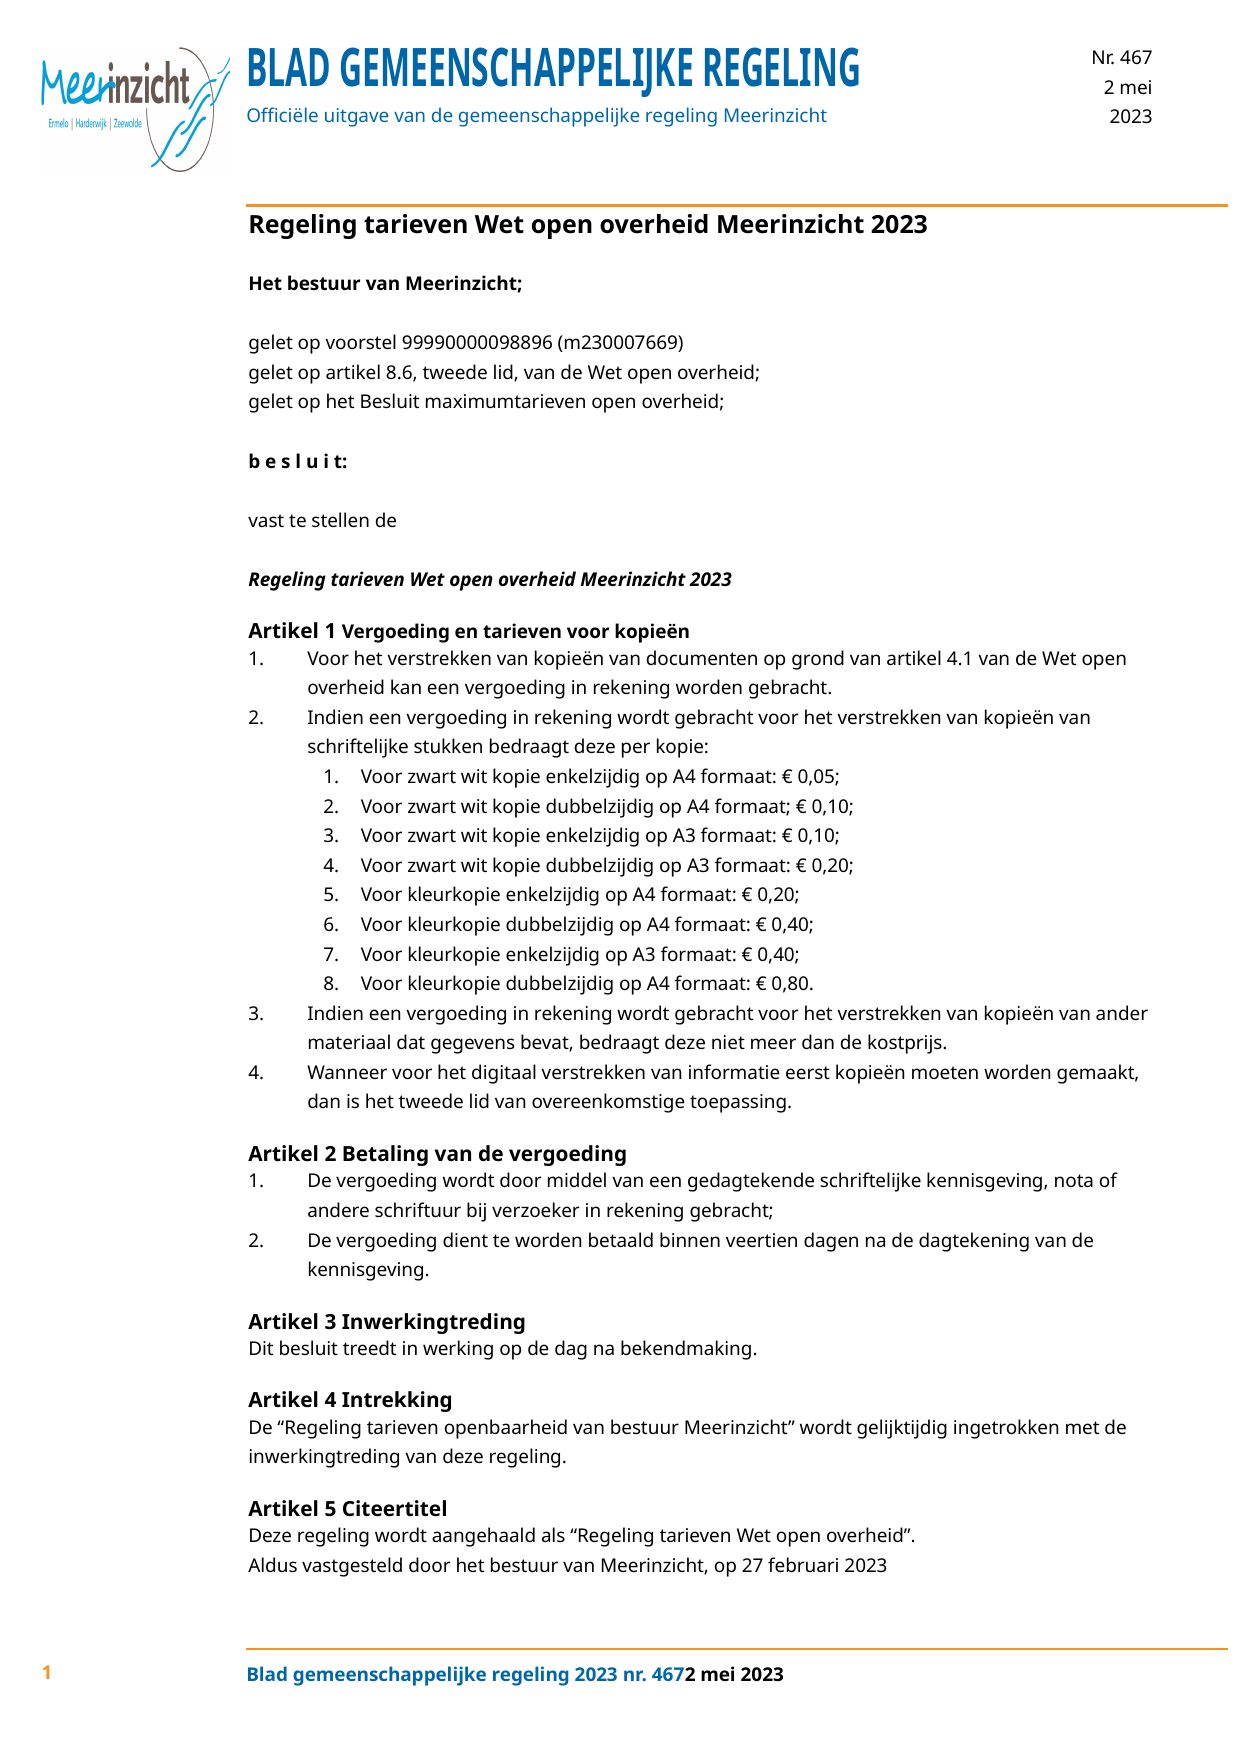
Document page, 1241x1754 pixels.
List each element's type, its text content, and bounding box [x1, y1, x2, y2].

text Artikel 2 Betaling van de vergoeding [248, 1139, 1152, 1168]
text Regeling tarieven Wet open overheid Meerinzicht 2023 [248, 566, 1152, 592]
list Voor kleurkopie dubbelzijdig op A4 formaat: € 0,40; [323, 911, 1152, 937]
text gelet op voorstel 99990000098896 (m230007669) [248, 329, 1152, 355]
text gelet op het Besluit maximumtarieven open overheid; [248, 389, 1152, 414]
text Deze regeling wordt aangehaald als “Regeling tarieven Wet open overheid”. [248, 1522, 1152, 1548]
list De vergoeding dient te worden betaald binnen veertien dagen na de dagtekening van de kennisgeving. [248, 1227, 1152, 1282]
list Voor zwart wit kopie enkelzijdig op A4 formaat: € 0,05; [323, 763, 1152, 789]
list Voor kleurkopie dubbelzijdig op A4 formaat: € 0,80. [323, 970, 1152, 996]
list Voor zwart wit kopie enkelzijdig op A3 formaat: € 0,10; [323, 822, 1152, 848]
list Voor zwart wit kopie dubbelzijdig op A4 formaat; € 0,10; [323, 793, 1152, 819]
text Aldus vastgesteld door het bestuur van Meerinzicht, op 27 februari 2023 [248, 1552, 1152, 1578]
list Voor kleurkopie enkelzijdig op A3 formaat: € 0,40; [323, 941, 1152, 967]
text Artikel 1 Vergoeding en tarieven voor kopieën [248, 617, 1152, 645]
text Artikel 3 Inwerkingtreding [248, 1307, 1152, 1335]
text Regeling tarieven Wet open overheid Meerinzicht 2023 [248, 207, 1152, 241]
text Artikel 4 Intrekking [248, 1386, 1152, 1414]
list Indien een vergoeding in rekening wordt gebracht voor het verstrekken van kopieën van ander materiaal dat gegevens bevat, bedraagt deze niet meer dan de kostprijs. [248, 1000, 1152, 1055]
picture [41, 47, 231, 172]
text De “Regeling tarieven openbaarheid van bestuur Meerinzicht” wordt gelijktijdig ingetrokken met de inwerkingtreding van deze regeling. [248, 1414, 1152, 1469]
text gelet op artikel 8.6, tweede lid, van de Wet open overheid; [248, 359, 1152, 385]
list Voor zwart wit kopie dubbelzijdig op A3 formaat: € 0,20; [323, 852, 1152, 878]
list Indien een vergoeding in rekening wordt gebracht voor het verstrekken van kopieën van schriftelijke stukken bedraagt deze per kopie: [248, 704, 1152, 759]
list Voor kleurkopie enkelzijdig op A4 formaat: € 0,20; [323, 882, 1152, 907]
text b e s l u i t: [248, 448, 1152, 473]
text Het bestuur van Meerinzicht; [248, 270, 1152, 296]
text Artikel 5 Citeertitel [248, 1494, 1152, 1522]
list De vergoeding wordt door middel van een gedagtekende schriftelijke kennisgeving, nota of andere schriftuur bij verzoeker in rekening gebracht; [248, 1168, 1152, 1223]
text Dit besluit treedt in werking op de dag na bekendmaking. [248, 1335, 1152, 1361]
list Wanneer voor het digitaal verstrekken van informatie eerst kopieën moeten worden gemaakt, dan is het tweede lid van overeenkomstige toepassing. [248, 1059, 1152, 1114]
list Voor het verstrekken van kopieën van documenten op grond van artikel 4.1 van de Wet open overheid kan een vergoeding in rekening worden gebracht. [248, 645, 1152, 700]
text vast te stellen de [248, 507, 1152, 533]
